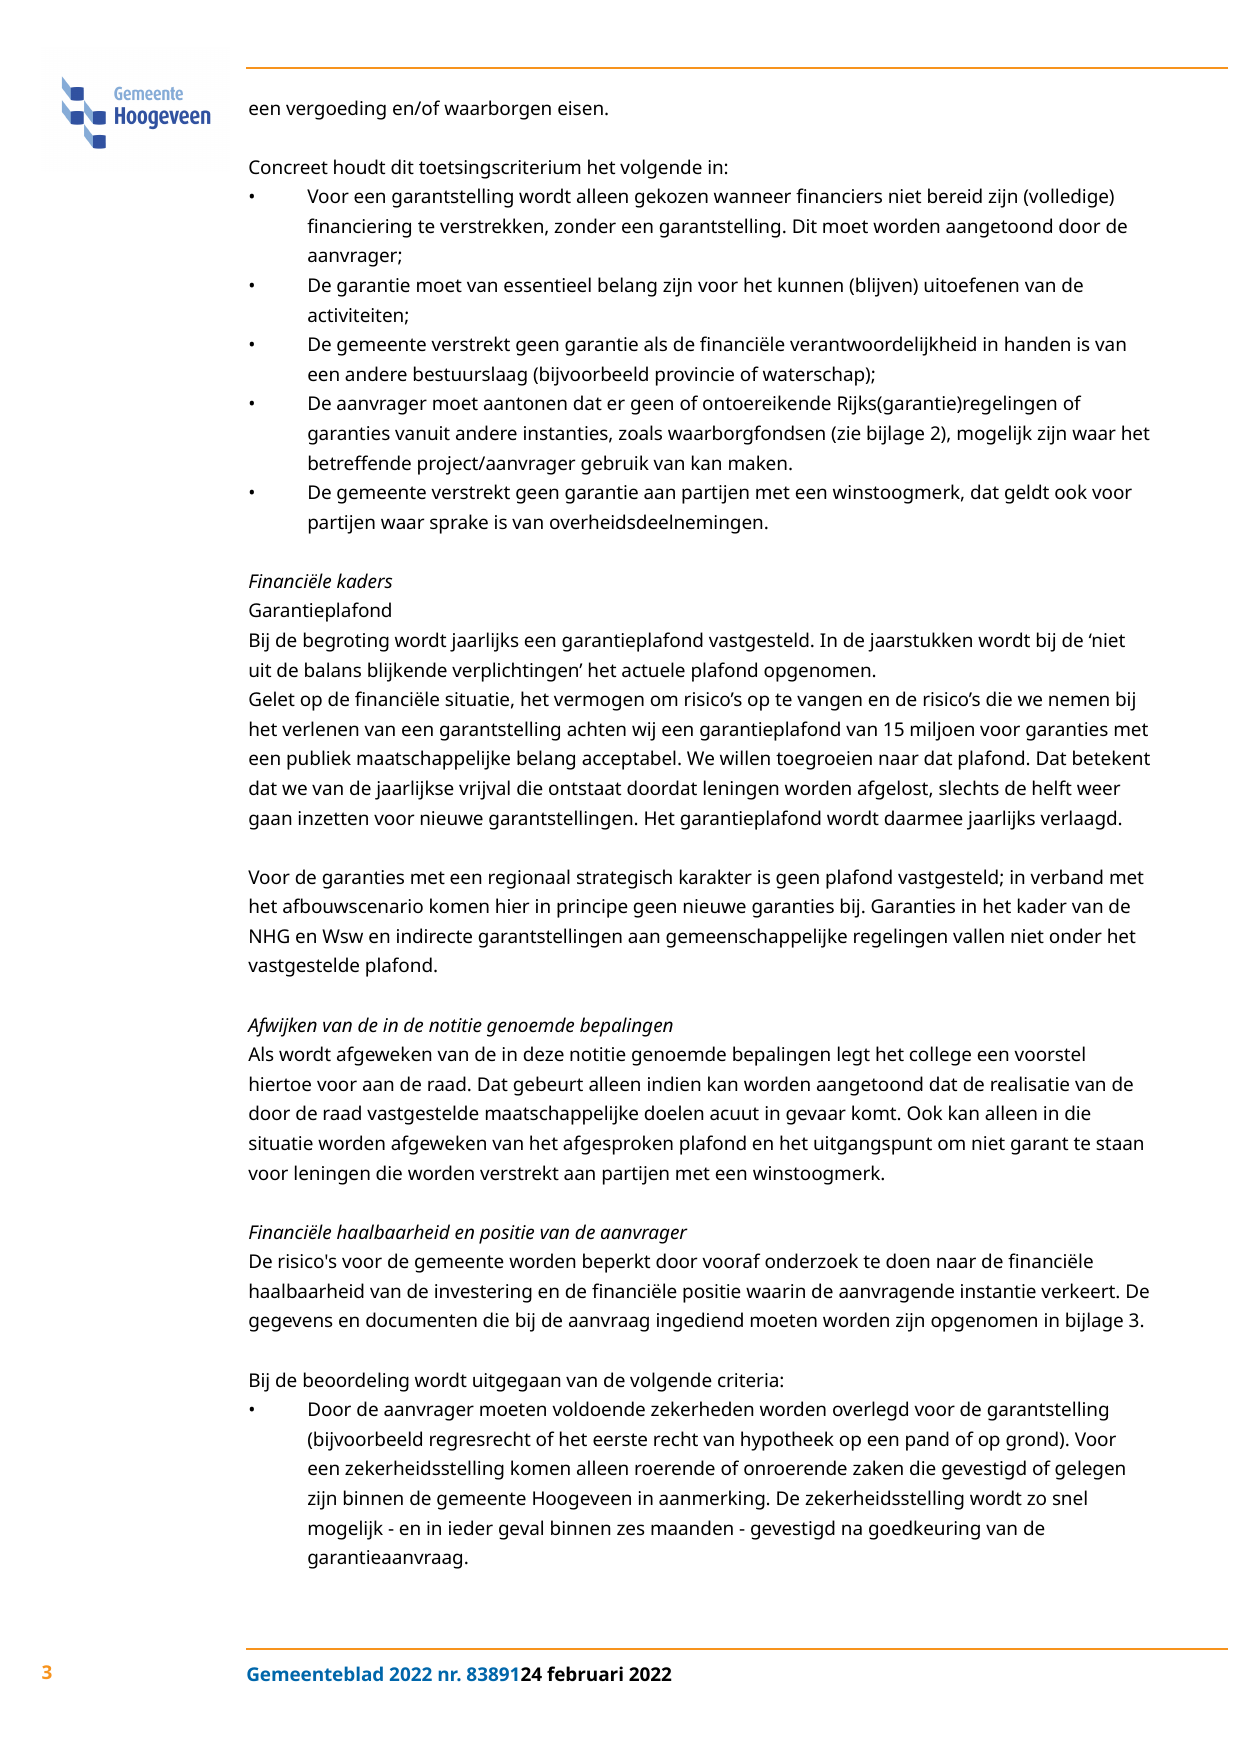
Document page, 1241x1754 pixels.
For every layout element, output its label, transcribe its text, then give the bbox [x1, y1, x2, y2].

list Voor een garantstelling wordt alleen gekozen wanneer financiers niet bereid zijn (volledige) financiering te verstrekken, zonder een garantstelling. Dit moet worden aangetoond door de aanvrager; [248, 183, 1152, 268]
text Bij de beoordeling wordt uitgegaan van de volgende criteria: [248, 1367, 1152, 1393]
text Voor de garanties met een regionaal strategisch karakter is geen plafond vastgesteld; in verband met het afbouwscenario komen hier in principe geen nieuwe garanties bij. Garanties in het kader van de NHG en Wsw en indirecte garantstellingen aan gemeenschappelijke regelingen vallen niet onder het vastgestelde plafond. [248, 864, 1152, 978]
list De gemeente verstrekt geen garantie als de financiële verantwoordelijkheid in handen is van een andere bestuurslaag (bijvoorbeeld provincie of waterschap); [248, 331, 1152, 387]
text Gelet op de financiële situatie, het vermogen om risico’s op te vangen en de risico’s die we nemen bij het verlenen van een garantstelling achten wij een garantieplafond van 15 miljoen voor garanties met een publiek maatschappelijke belang acceptabel. We willen toegroeien naar dat plafond. Dat betekent dat we van de jaarlijkse vrijval die ontstaat doordat leningen worden afgelost, slechts de helft weer gaan inzetten voor nieuwe garantstellingen. Het garantieplafond wordt daarmee jaarlijks verlaagd. [248, 686, 1152, 831]
text Afwijken van de in de notitie genoemde bepalingen [248, 1012, 1152, 1038]
list De gemeente verstrekt geen garantie aan partijen met een winstoogmerk, dat geldt ook voor partijen waar sprake is van overheidsdeelnemingen. [248, 479, 1152, 535]
list De aanvrager moet aantonen dat er geen of ontoereikende Rijks(garantie)regelingen of garanties vanuit andere instanties, zoals waarborgfondsen (zie bijlage 2), mogelijk zijn waar het betreffende project/aanvrager gebruik van kan maken. [248, 391, 1152, 476]
list Door de aanvrager moeten voldoende zekerheden worden overlegd voor de garantstelling (bijvoorbeeld regresrecht of het eerste recht van hypotheek op een pand of op grond). Voor een zekerheidsstelling komen alleen roerende of onroerende zaken die gevestigd of gelegen zijn binnen de gemeente Hoogeveen in aanmerking. De zekerheidsstelling wordt zo snel mogelijk - en in ieder geval binnen zes maanden - gevestigd na goedkeuring van de garantieaanvraag. [248, 1396, 1152, 1570]
text Als wordt afgeweken van de in deze notitie genoemde bepalingen legt het college een voorstel hiertoe voor aan de raad. Dat gebeurt alleen indien kan worden aangetoond dat de realisatie van de door de raad vastgestelde maatschappelijke doelen acuut in gevaar komt. Ook kan alleen in die situatie worden afgeweken van het afgesproken plafond en het uitgangspunt om niet garant te staan voor leningen die worden verstrekt aan partijen met een winstoogmerk. [248, 1041, 1152, 1186]
text Financiële kaders [248, 568, 1152, 594]
text Concreet houdt dit toetsingscriterium het volgende in: [248, 154, 1152, 180]
text een vergoeding en/of waarborgen eisen. [248, 95, 1152, 121]
text De risico's voor de gemeente worden beperkt door vooraf onderzoek te doen naar de financiële haalbaarheid van de investering en de financiële positie waarin de aanvragende instantie verkeert. De gegevens en documenten die bij de aanvraag ingediend moeten worden zijn opgenomen in bijlage 3. [248, 1248, 1152, 1333]
list De garantie moet van essentieel belang zijn voor het kunnen (blijven) uitoefenen van de activiteiten; [248, 272, 1152, 328]
text Financiële haalbaarheid en positie van de aanvrager [248, 1219, 1152, 1245]
text Garantieplafond [248, 598, 1152, 623]
picture [41, 47, 231, 172]
text Bij de begroting wordt jaarlijks een garantieplafond vastgesteld. In de jaarstukken wordt bij de ‘niet uit de balans blijkende verplichtingen’ het actuele plafond opgenomen. [248, 627, 1152, 683]
